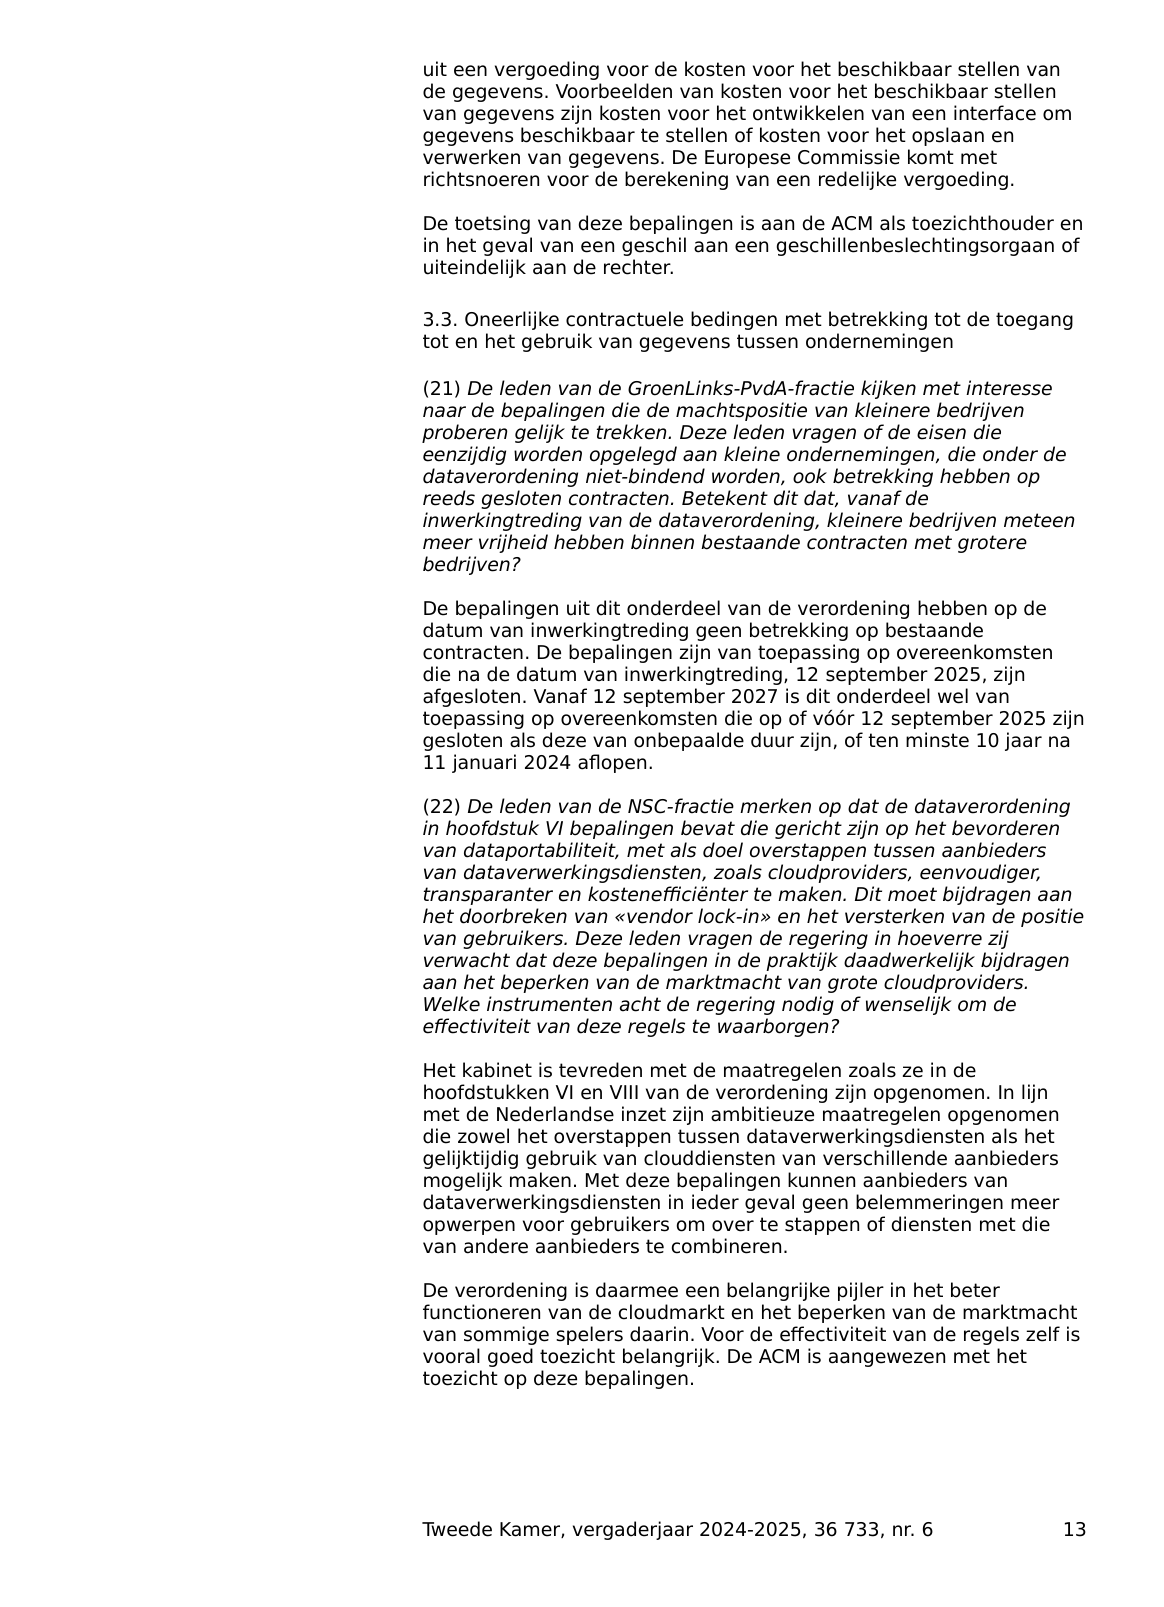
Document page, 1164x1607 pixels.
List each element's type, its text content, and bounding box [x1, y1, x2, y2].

text De verordening is daarmee een belangrijke pijler in het beter functioneren van de cloudmarkt en het beperken van de marktmacht van sommige spelers daarin. Voor de effectiviteit van de regels zelf is vooral goed toezicht belangrijk. De ACM is aangewezen met het toezicht op deze bepalingen. [422, 1280, 1087, 1390]
text uit een vergoeding voor de kosten voor het beschikbaar stellen van de gegevens. Voorbeelden van kosten voor het beschikbaar stellen van gegevens zijn kosten voor het ontwikkelen van een interface om gegevens beschikbaar te stellen of kosten voor het opslaan en verwerken van gegevens. De Europese Commissie komt met richtsnoeren voor de berekening van een redelijke vergoeding. [422, 59, 1087, 191]
text De toetsing van deze bepalingen is aan de ACM als toezichthouder en in het geval van een geschil aan een geschillenbeslechtingsorgaan of uiteindelijk aan de rechter. [422, 213, 1087, 279]
text (21) De leden van de GroenLinks-PvdA-fractie kijken met interesse naar de bepalingen die de machtspositie van kleinere bedrijven proberen gelijk te trekken. Deze leden vragen of de eisen die eenzijdig worden opgelegd aan kleine ondernemingen, die onder de dataverordening niet-bindend worden, ook betrekking hebben op reeds gesloten contracten. Betekent dit dat, vanaf de inwerkingtreding van de dataverordening, kleinere bedrijven meteen meer vrijheid hebben binnen bestaande contracten met grotere bedrijven? [422, 378, 1087, 576]
subtitle 3.3. Oneerlijke contractuele bedingen met betrekking tot de toegang tot en het gebruik van gegevens tussen ondernemingen [422, 309, 1087, 353]
text De bepalingen uit dit onderdeel van de verordening hebben op de datum van inwerkingtreding geen betrekking op bestaande contracten. De bepalingen zijn van toepassing op overeenkomsten die na de datum van inwerkingtreding, 12 september 2025, zijn afgesloten. Vanaf 12 september 2027 is dit onderdeel wel van toepassing op overeenkomsten die op of vóór 12 september 2025 zijn gesloten als deze van onbepaalde duur zijn, of ten minste 10 jaar na 11 januari 2024 aflopen. [422, 598, 1087, 774]
text Het kabinet is tevreden met de maatregelen zoals ze in de hoofdstukken VI en VIII van de verordening zijn opgenomen. In lijn met de Nederlandse inzet zijn ambitieuze maatregelen opgenomen die zowel het overstappen tussen dataverwerkingsdiensten als het gelijktijdig gebruik van clouddiensten van verschillende aanbieders mogelijk maken. Met deze bepalingen kunnen aanbieders van dataverwerkingsdiensten in ieder geval geen belemmeringen meer opwerpen voor gebruikers om over te stappen of diensten met die van andere aanbieders te combineren. [422, 1060, 1087, 1258]
text (22) De leden van de NSC-fractie merken op dat de dataverordening in hoofdstuk VI bepalingen bevat die gericht zijn op het bevorderen van dataportabiliteit, met als doel overstappen tussen aanbieders van dataverwerkingsdiensten, zoals cloudproviders, eenvoudiger, transparanter en kostenefficiënter te maken. Dit moet bijdragen aan het doorbreken van «vendor lock-in» en het versterken van de positie van gebruikers. Deze leden vragen de regering in hoeverre zij verwacht dat deze bepalingen in de praktijk daadwerkelijk bijdragen aan het beperken van de marktmacht van grote cloudproviders. Welke instrumenten acht de regering nodig of wenselijk om de effectiviteit van deze regels te waarborgen? [422, 796, 1087, 1038]
